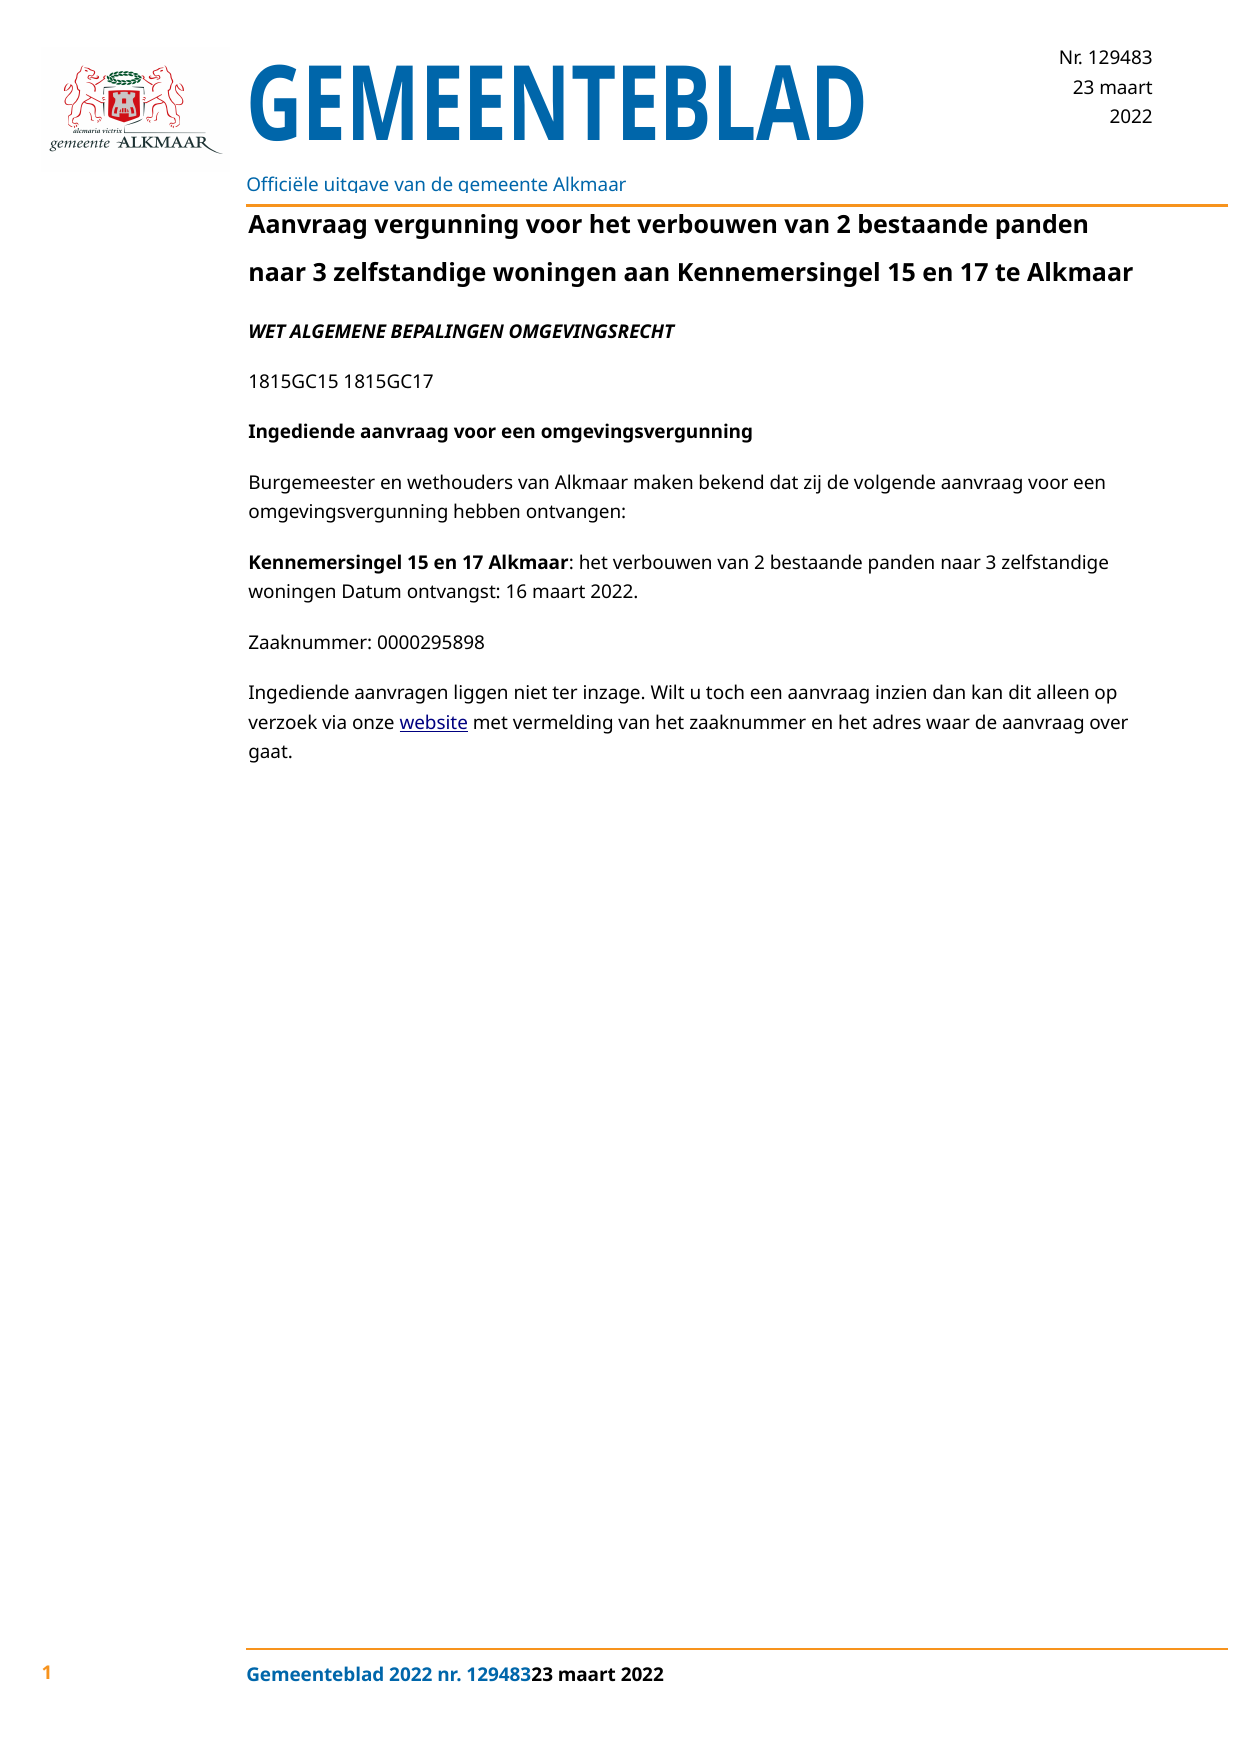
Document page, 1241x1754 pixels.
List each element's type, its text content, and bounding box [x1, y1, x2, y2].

text Kennemersingel 15 en 17 Alkmaar: het verbouwen van 2 bestaande panden naar 3 zelfstandige woningen Datum ontvangst: 16 maart 2022. [248, 549, 1152, 604]
text WET ALGEMENE BEPALINGEN OMGEVINGSRECHT [248, 318, 1152, 344]
text Ingediende aanvragen liggen niet ter inzage. Wilt u toch een aanvraag inzien dan kan dit alleen op verzoek via onze website met vermelding van het zaaknummer en het adres waar de aanvraag over gaat. [248, 679, 1152, 764]
text 1815GC15 1815GC17 [248, 368, 1152, 394]
text Ingediende aanvraag voor een omgevingsvergunning [248, 419, 1152, 444]
text Zaaknummer: 0000295898 [248, 629, 1152, 655]
text Aanvraag vergunning voor het verbouwen van 2 bestaande panden naar 3 zelfstandige woningen aan Kennemersingel 15 en 17 te Alkmaar [248, 207, 1152, 288]
text Burgemeester en wethouders van Alkmaar maken bekend dat zij de volgende aanvraag voor een omgevingsvergunning hebben ontvangen: [248, 469, 1152, 524]
picture [41, 47, 231, 172]
